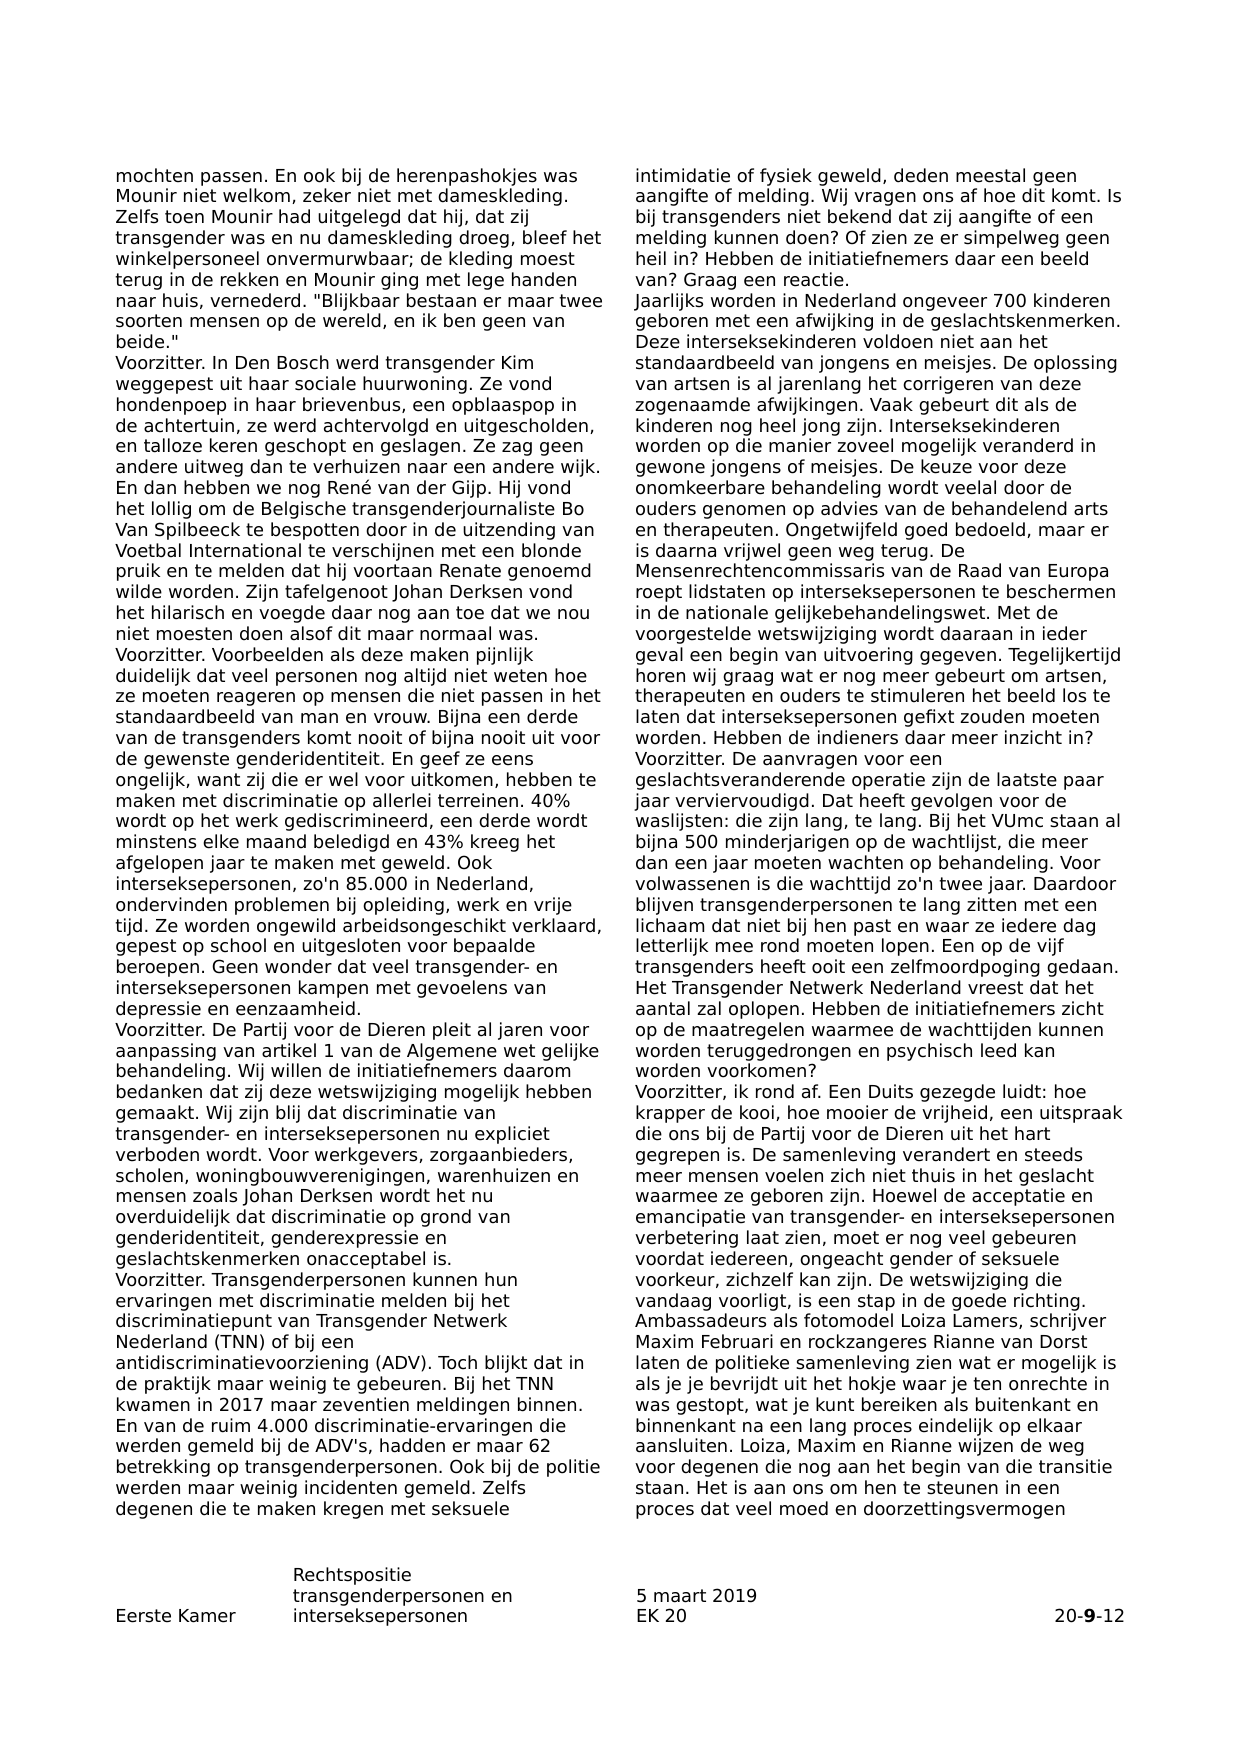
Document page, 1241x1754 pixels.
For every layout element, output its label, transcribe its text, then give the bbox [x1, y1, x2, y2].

text mochten passen. En ook bij de herenpashokjes was Mounir niet welkom, zeker niet met dameskleding. Zelfs toen Mounir had uitgelegd dat hij, dat zij transgender was en nu dameskleding droeg, bleef het winkelpersoneel onvermurwbaar; de kleding moest terug in de rekken en Mounir ging met lege handen naar huis, vernederd. "Blijkbaar bestaan er maar twee soorten mensen op de wereld, en ik ben geen van beide." [115, 165, 605, 353]
text intimidatie of fysiek geweld, deden meestal geen aangifte of melding. Wij vragen ons af hoe dit komt. Is bij transgenders niet bekend dat zij aangifte of een melding kunnen doen? Of zien ze er simpelweg geen heil in? Hebben de initiatiefnemers daar een beeld van? Graag een reactie. [635, 165, 1125, 290]
text Voorzitter. Transgenderpersonen kunnen hun ervaringen met discriminatie melden bij het discriminatiepunt van Transgender Netwerk Nederland (TNN) of bij een antidiscriminatievoorziening (ADV). Toch blijkt dat in de praktijk maar weinig te gebeuren. Bij het TNN kwamen in 2017 maar zeventien meldingen binnen. En van de ruim 4.000 discriminatie-ervaringen die werden gemeld bij de ADV's, hadden er maar 62 betrekking op transgenderpersonen. Ook bij de politie werden maar weinig incidenten gemeld. Zelfs degenen die te maken kregen met seksuele [115, 1269, 605, 1519]
text Voorzitter. De Partij voor de Dieren pleit al jaren voor aanpassing van artikel 1 van de Algemene wet gelijke behandeling. Wij willen de initiatiefnemers daarom bedanken dat zij deze wetswijziging mogelijk hebben gemaakt. Wij zijn blij dat discriminatie van transgender- en interseksepersonen nu expliciet verboden wordt. Voor werkgevers, zorgaanbieders, scholen, woningbouwverenigingen, warenhuizen en mensen zoals Johan Derksen wordt het nu overduidelijk dat discriminatie op grond van genderidentiteit, genderexpressie en geslachtskenmerken onacceptabel is. [115, 1019, 605, 1269]
text En dan hebben we nog René van der Gijp. Hij vond het lollig om de Belgische transgenderjournaliste Bo Van Spilbeeck te bespotten door in de uitzending van Voetbal International te verschijnen met een blonde pruik en te melden dat hij voortaan Renate genoemd wilde worden. Zijn tafelgenoot Johan Derksen vond het hilarisch en voegde daar nog aan toe dat we nou niet moesten doen alsof dit maar normaal was. [115, 478, 605, 644]
text Voorzitter, ik rond af. Een Duits gezegde luidt: hoe krapper de kooi, hoe mooier de vrijheid, een uitspraak die ons bij de Partij voor de Dieren uit het hart gegrepen is. De samenleving verandert en steeds meer mensen voelen zich niet thuis in het geslacht waarmee ze geboren zijn. Hoewel de acceptatie en emancipatie van transgender- en interseksepersonen verbetering laat zien, moet er nog veel gebeuren voordat iedereen, ongeacht gender of seksuele voorkeur, zichzelf kan zijn. De wetswijziging die vandaag voorligt, is een stap in de goede richting. [635, 1082, 1125, 1311]
text Jaarlijks worden in Nederland ongeveer 700 kinderen geboren met een afwijking in de geslachtskenmerken. Deze interseksekinderen voldoen niet aan het standaardbeeld van jongens en meisjes. De oplossing van artsen is al jarenlang het corrigeren van deze zogenaamde afwijkingen. Vaak gebeurt dit als de kinderen nog heel jong zijn. Interseksekinderen worden op die manier zoveel mogelijk veranderd in gewone jongens of meisjes. De keuze voor deze onomkeerbare behandeling wordt veelal door de ouders genomen op advies van de behandelend arts en therapeuten. Ongetwijfeld goed bedoeld, maar er is daarna vrijwel geen weg terug. De Mensenrechtencommissaris van de Raad van Europa roept lidstaten op interseksepersonen te beschermen in de nationale gelijkebehandelingswet. Met de voorgestelde wetswijziging wordt daaraan in ieder geval een begin van uitvoering gegeven. Tegelijkertijd horen wij graag wat er nog meer gebeurt om artsen, therapeuten en ouders te stimuleren het beeld los te laten dat interseksepersonen gefixt zouden moeten worden. Hebben de indieners daar meer inzicht in? [635, 290, 1125, 749]
text Voorzitter. De aanvragen voor een geslachtsveranderende operatie zijn de laatste paar jaar verviervoudigd. Dat heeft gevolgen voor de waslijsten: die zijn lang, te lang. Bij het VUmc staan al bijna 500 minderjarigen op de wachtlijst, die meer dan een jaar moeten wachten op behandeling. Voor volwassenen is die wachttijd zo'n twee jaar. Daardoor blijven transgenderpersonen te lang zitten met een lichaam dat niet bij hen past en waar ze iedere dag letterlijk mee rond moeten lopen. Een op de vijf transgenders heeft ooit een zelfmoordpoging gedaan. Het Transgender Netwerk Nederland vreest dat het aantal zal oplopen. Hebben de initiatiefnemers zicht op de maatregelen waarmee de wachttijden kunnen worden teruggedrongen en psychisch leed kan worden voorkomen? [635, 749, 1125, 1082]
text Voorzitter. Voorbeelden als deze maken pijnlijk duidelijk dat veel personen nog altijd niet weten hoe ze moeten reageren op mensen die niet passen in het standaardbeeld van man en vrouw. Bijna een derde van de transgenders komt nooit of bijna nooit uit voor de gewenste genderidentiteit. En geef ze eens ongelijk, want zij die er wel voor uitkomen, hebben te maken met discriminatie op allerlei terreinen. 40% wordt op het werk gediscrimineerd, een derde wordt minstens elke maand beledigd en 43% kreeg het afgelopen jaar te maken met geweld. Ook interseksepersonen, zo'n 85.000 in Nederland, ondervinden problemen bij opleiding, werk en vrije tijd. Ze worden ongewild arbeidsongeschikt verklaard, gepest op school en uitgesloten voor bepaalde beroepen. Geen wonder dat veel transgender- en interseksepersonen kampen met gevoelens van depressie en eenzaamheid. [115, 644, 605, 1019]
text Voorzitter. In Den Bosch werd transgender Kim weggepest uit haar sociale huurwoning. Ze vond hondenpoep in haar brievenbus, een opblaaspop in de achtertuin, ze werd achtervolgd en uitgescholden, en talloze keren geschopt en geslagen. Ze zag geen andere uitweg dan te verhuizen naar een andere wijk. [115, 353, 605, 478]
text Ambassadeurs als fotomodel Loiza Lamers, schrijver Maxim Februari en rockzangeres Rianne van Dorst laten de politieke samenleving zien wat er mogelijk is als je je bevrijdt uit het hokje waar je ten onrechte in was gestopt, wat je kunt bereiken als buitenkant en binnenkant na een lang proces eindelijk op elkaar aansluiten. Loiza, Maxim en Rianne wijzen de weg voor degenen die nog aan het begin van die transitie staan. Het is aan ons om hen te steunen in een proces dat veel moed en doorzettingsvermogen [635, 1311, 1125, 1519]
